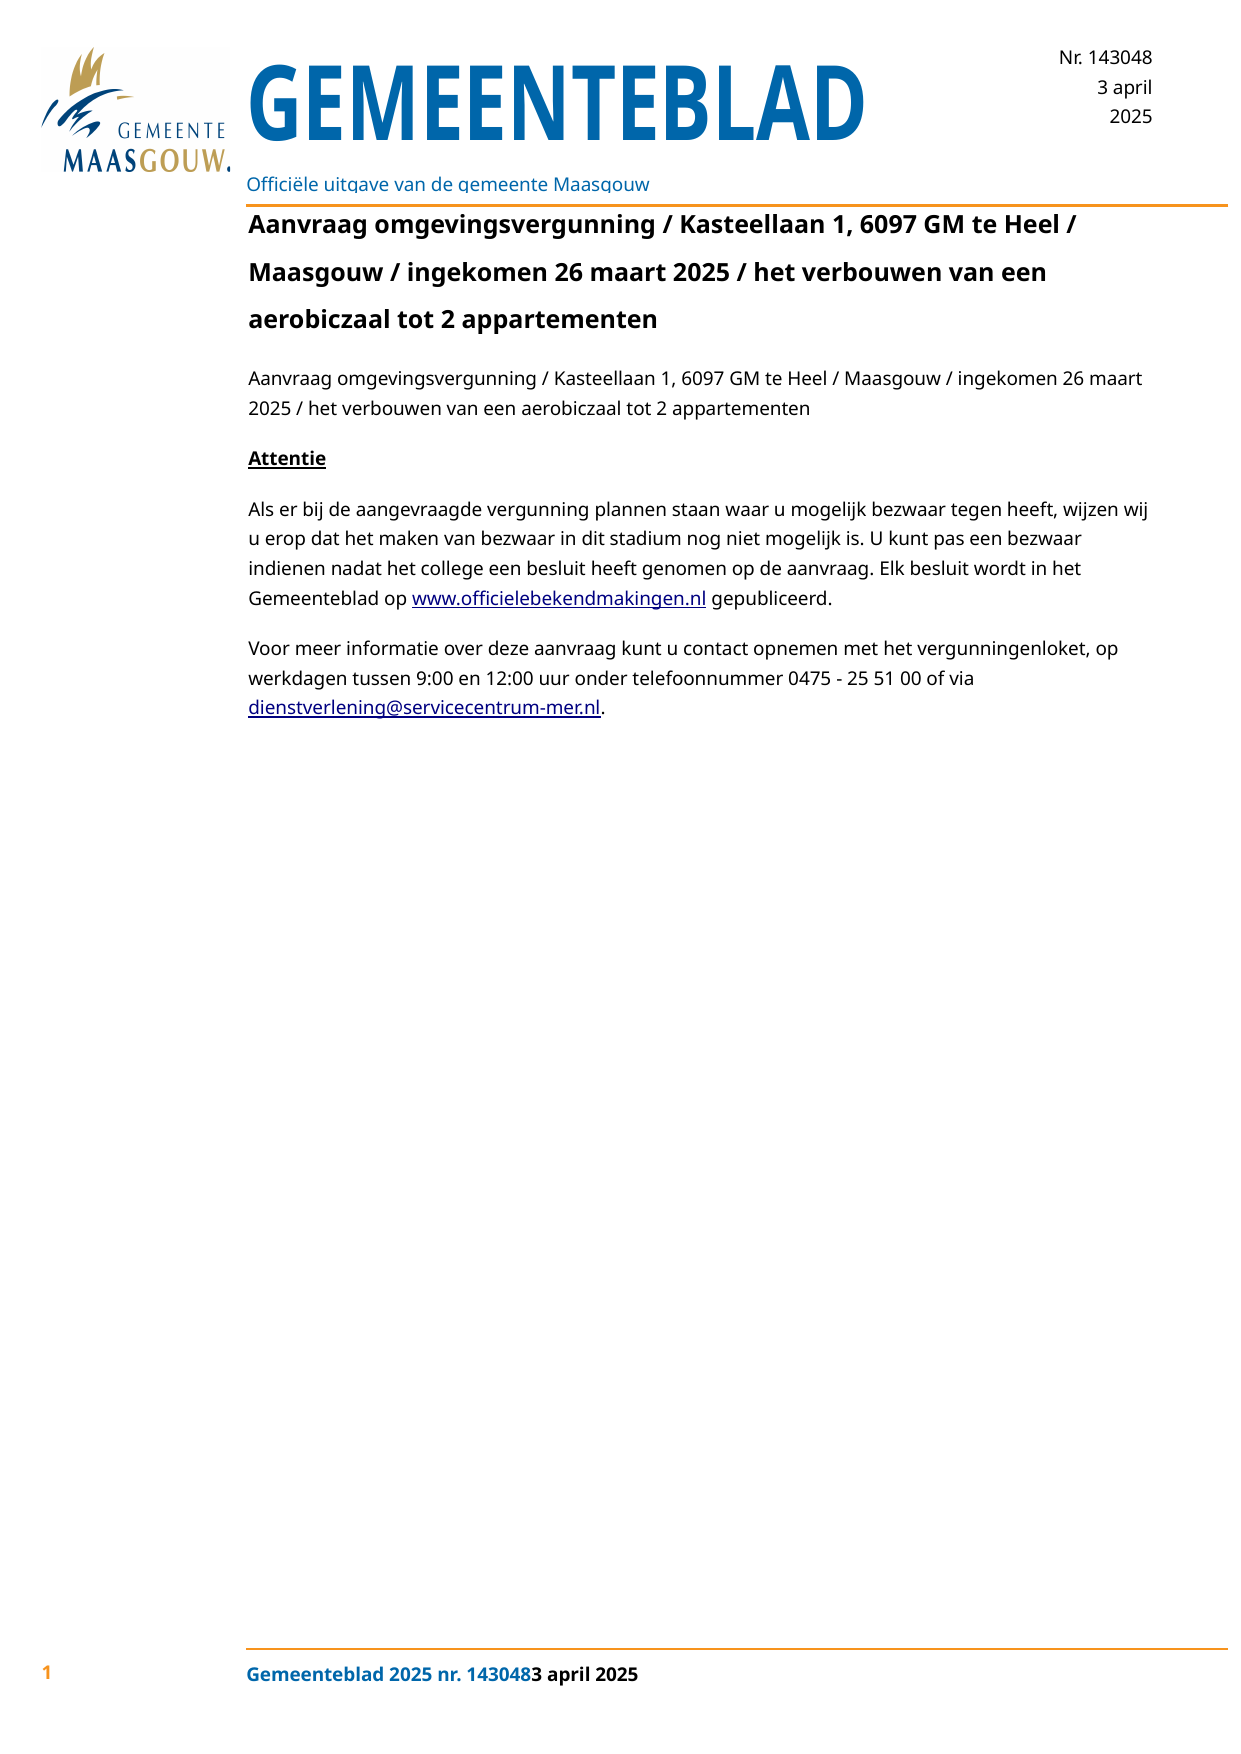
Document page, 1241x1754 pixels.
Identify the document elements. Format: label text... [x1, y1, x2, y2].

text Als er bij de aangevraagde vergunning plannen staan waar u mogelijk bezwaar tegen heeft, wijzen wij u erop dat het maken van bezwaar in dit stadium nog niet mogelijk is. U kunt pas een bezwaar indienen nadat het college een besluit heeft genomen op de aanvraag. Elk besluit wordt in het Gemeenteblad op www.officielebekendmakingen.nl gepubliceerd. [248, 496, 1152, 610]
text Attentie [248, 446, 1152, 471]
text Aanvraag omgevingsvergunning / Kasteellaan 1, 6097 GM te Heel / Maasgouw / ingekomen 26 maart 2025 / het verbouwen van een aerobiczaal tot 2 appartementen [248, 366, 1152, 421]
text Voor meer informatie over deze aanvraag kunt u contact opnemen met het vergunningenloket, op werkdagen tussen 9:00 en 12:00 uur onder telefoonnummer 0475 - 25 51 00 of via dienstverlening@servicecentrum-mer.nl. [248, 635, 1152, 720]
picture [41, 47, 231, 172]
text Aanvraag omgevingsvergunning / Kasteellaan 1, 6097 GM te Heel / Maasgouw / ingekomen 26 maart 2025 / het verbouwen van een aerobiczaal tot 2 appartementen [248, 207, 1152, 336]
